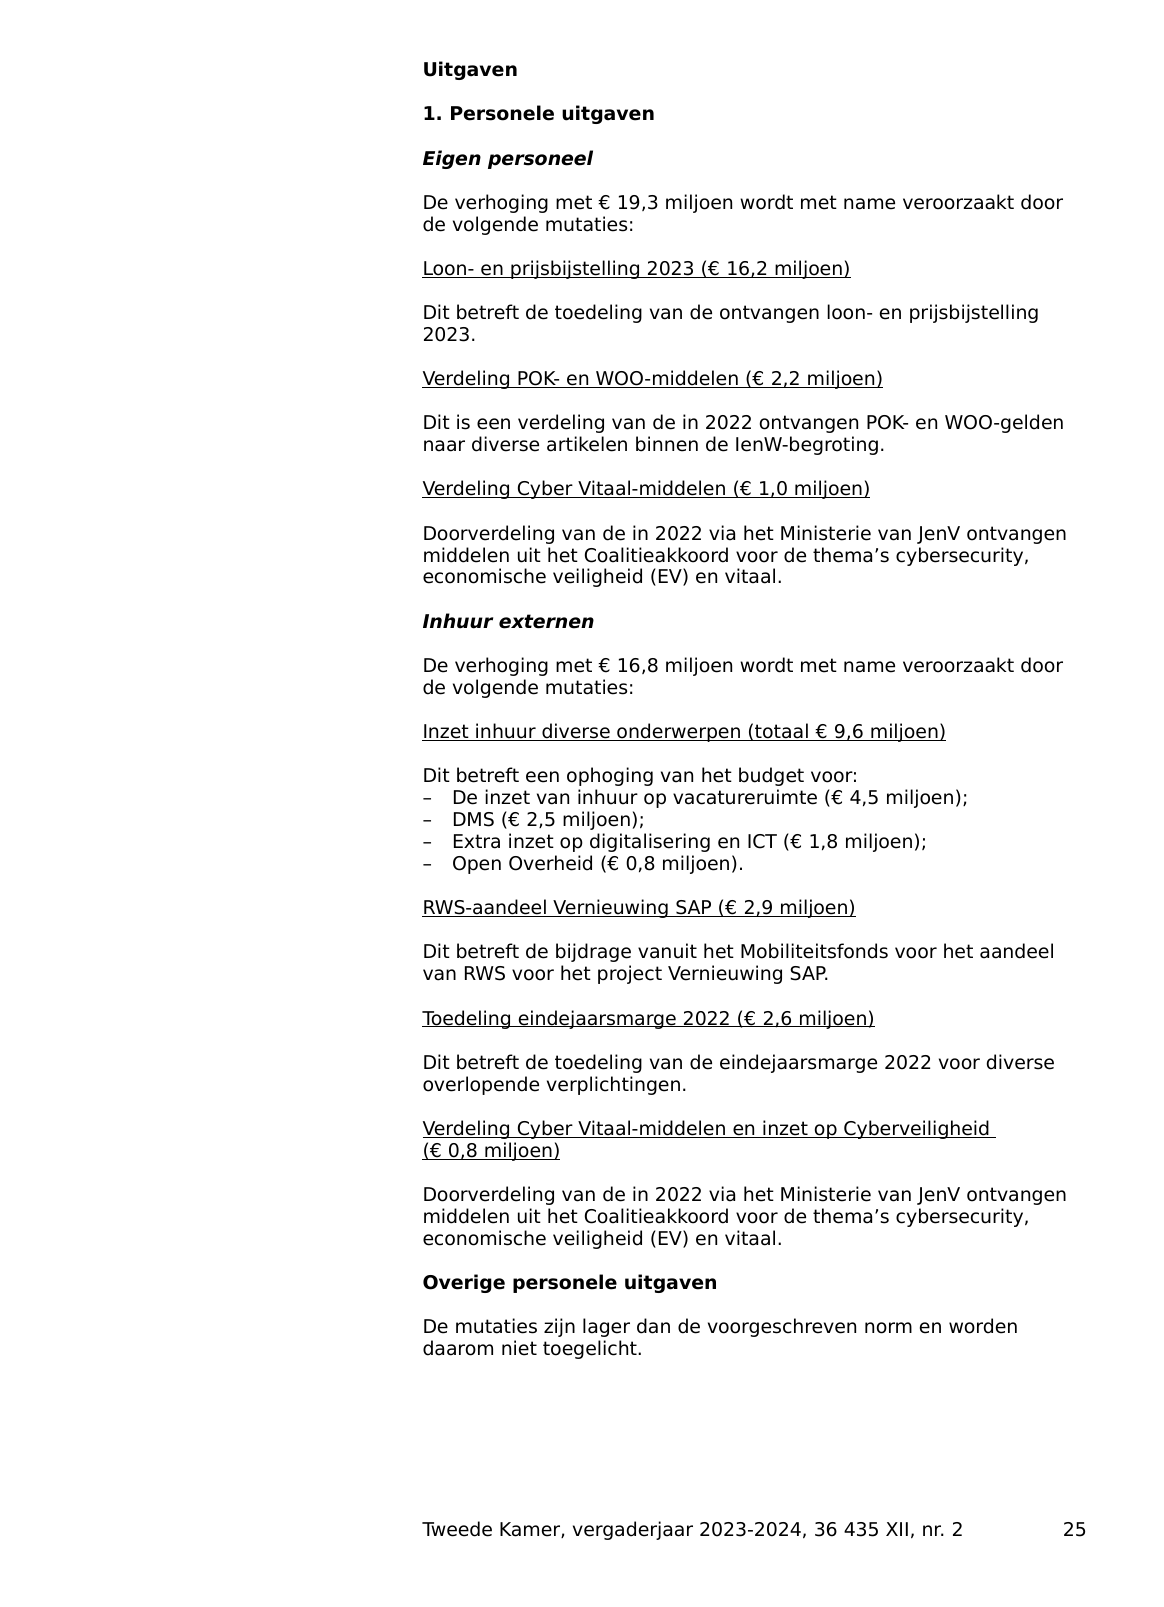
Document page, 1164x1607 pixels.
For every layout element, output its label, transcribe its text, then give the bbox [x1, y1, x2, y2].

text – Open Overheid (€ 0,8 miljoen). [422, 853, 1087, 875]
text – Extra inzet op digitalisering en ICT (€ 1,8 miljoen); [422, 831, 1087, 853]
text Doorverdeling van de in 2022 via het Ministerie van JenV ontvangen middelen uit het Coalitieakkoord voor de thema’s cybersecurity, economische veiligheid (EV) en vitaal. [422, 522, 1087, 588]
subtitle Uitgaven [422, 59, 1087, 81]
text Dit betreft een ophoging van het budget voor: [422, 765, 1087, 787]
subtitle Verdeling Cyber Vitaal-middelen (€ 1,0 miljoen) [422, 478, 1087, 500]
subtitle 1. Personele uitgaven [422, 103, 1087, 125]
subtitle Toedeling eindejaarsmarge 2022 (€ 2,6 miljoen) [422, 1007, 1087, 1029]
text – DMS (€ 2,5 miljoen); [422, 809, 1087, 831]
subtitle Inzet inhuur diverse onderwerpen (totaal € 9,6 miljoen) [422, 721, 1087, 743]
text Dit betreft de toedeling van de ontvangen loon- en prijsbijstelling 2023. [422, 302, 1087, 346]
subtitle Verdeling Cyber Vitaal-middelen en inzet op Cyberveiligheid (€ 0,8 miljoen) [422, 1118, 1087, 1162]
subtitle Inhuur externen [422, 611, 1087, 633]
text Doorverdeling van de in 2022 via het Ministerie van JenV ontvangen middelen uit het Coalitieakkoord voor de thema’s cybersecurity, economische veiligheid (EV) en vitaal. [422, 1184, 1087, 1250]
text De mutaties zijn lager dan de voorgeschreven norm en worden daarom niet toegelicht. [422, 1316, 1087, 1360]
text Dit betreft de bijdrage vanuit het Mobiliteitsfonds voor het aandeel van RWS voor het project Vernieuwing SAP. [422, 941, 1087, 985]
text – De inzet van inhuur op vacatureruimte (€ 4,5 miljoen); [422, 787, 1087, 809]
subtitle Loon- en prijsbijstelling 2023 (€ 16,2 miljoen) [422, 258, 1087, 280]
text De verhoging met € 16,8 miljoen wordt met name veroorzaakt door de volgende mutaties: [422, 655, 1087, 699]
text Dit is een verdeling van de in 2022 ontvangen POK- en WOO-gelden naar diverse artikelen binnen de IenW-begroting. [422, 412, 1087, 456]
subtitle Verdeling POK- en WOO-middelen (€ 2,2 miljoen) [422, 368, 1087, 390]
text Dit betreft de toedeling van de eindejaarsmarge 2022 voor diverse overlopende verplichtingen. [422, 1052, 1087, 1096]
text De verhoging met € 19,3 miljoen wordt met name veroorzaakt door de volgende mutaties: [422, 192, 1087, 236]
subtitle RWS-aandeel Vernieuwing SAP (€ 2,9 miljoen) [422, 897, 1087, 919]
subtitle Eigen personeel [422, 147, 1087, 169]
subtitle Overige personele uitgaven [422, 1272, 1087, 1294]
